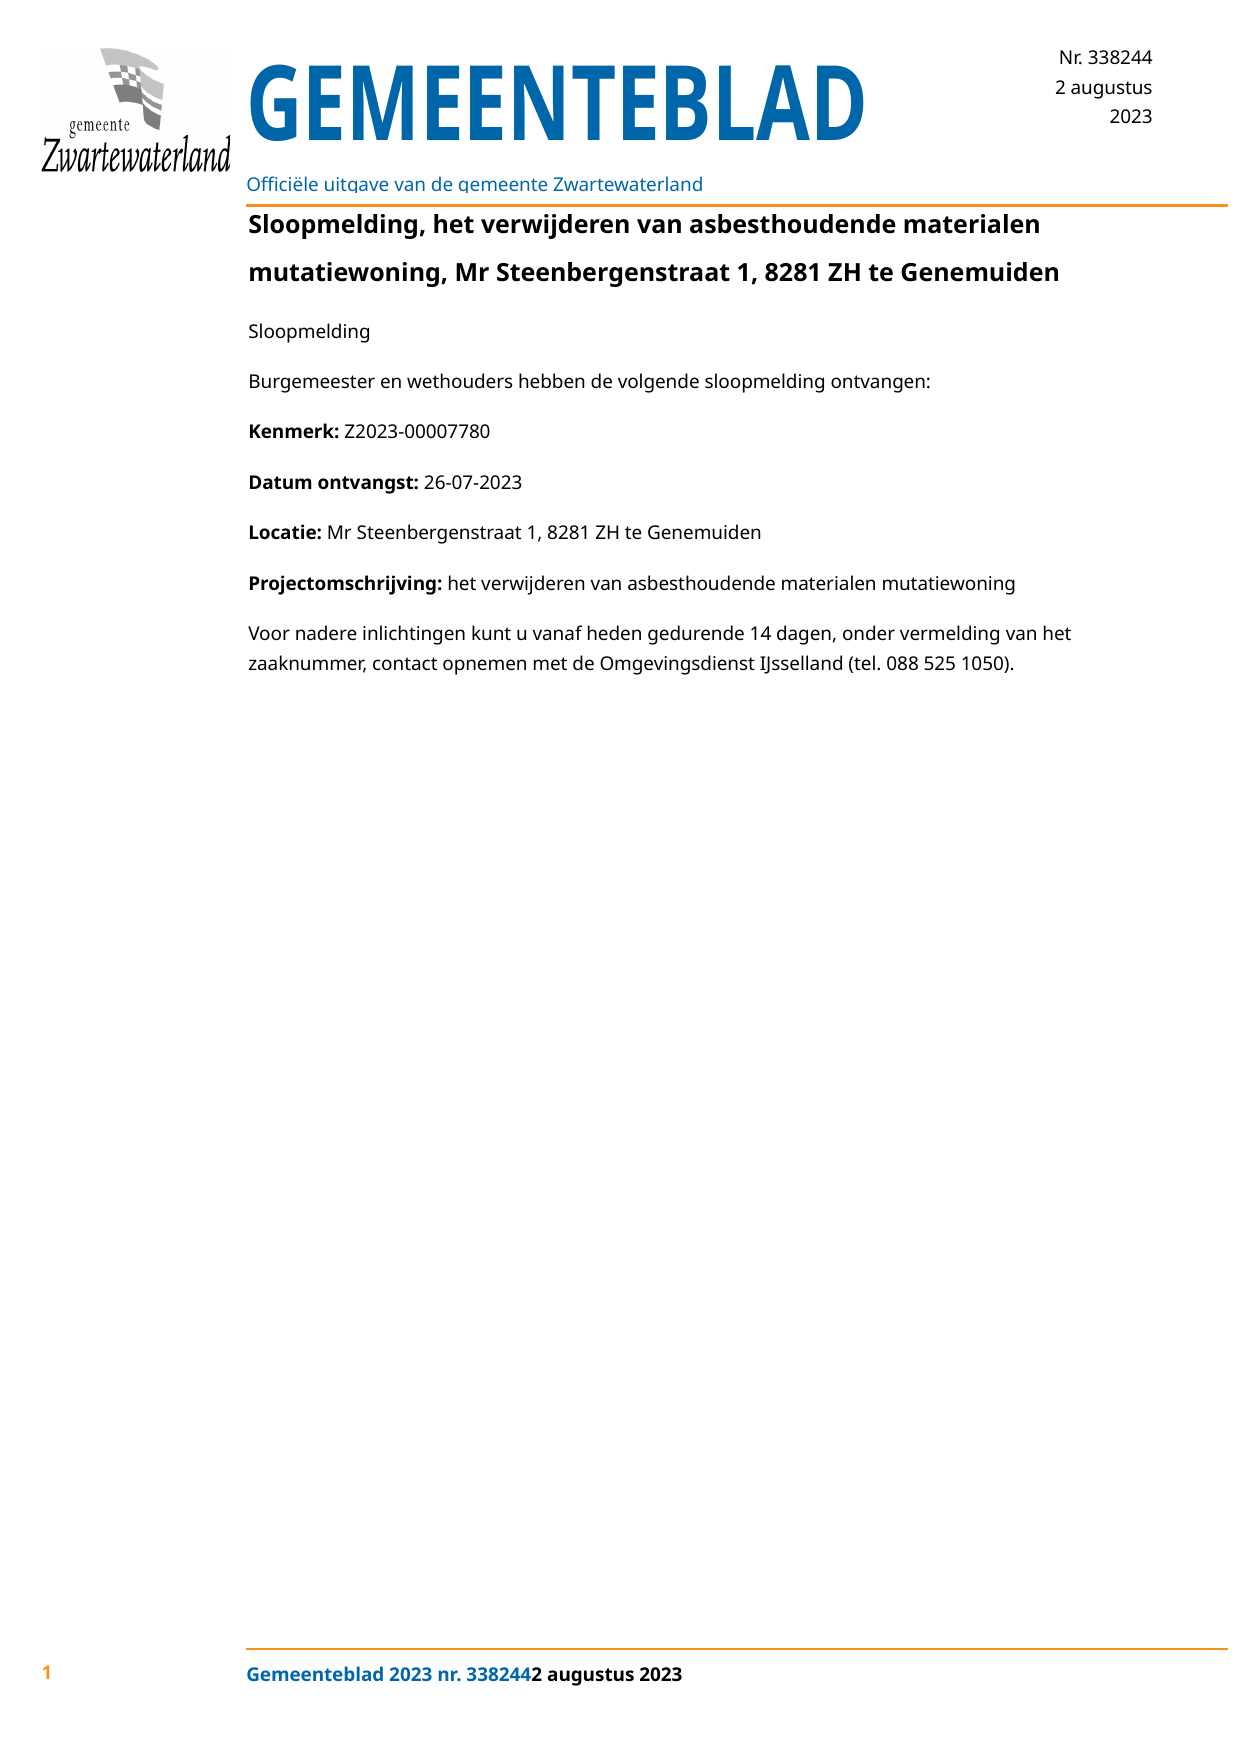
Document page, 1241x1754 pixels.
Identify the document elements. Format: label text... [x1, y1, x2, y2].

text Locatie: Mr Steenbergenstraat 1, 8281 ZH te Genemuiden [248, 519, 1152, 545]
text Sloopmelding [248, 318, 1152, 344]
text Kenmerk: Z2023-00007780 [248, 419, 1152, 444]
text Voor nadere inlichtingen kunt u vanaf heden gedurende 14 dagen, onder vermelding van het zaaknummer, contact opnemen met de Omgevingsdienst IJsselland (tel. 088 525 1050). [248, 620, 1152, 676]
text Burgemeester en wethouders hebben de volgende sloopmelding ontvangen: [248, 368, 1152, 394]
text Datum ontvangst: 26-07-2023 [248, 469, 1152, 495]
picture [41, 47, 231, 172]
text Sloopmelding, het verwijderen van asbesthoudende materialen mutatiewoning, Mr Steenbergenstraat 1, 8281 ZH te Genemuiden [248, 207, 1152, 288]
text Projectomschrijving: het verwijderen van asbesthoudende materialen mutatiewoning [248, 570, 1152, 596]
